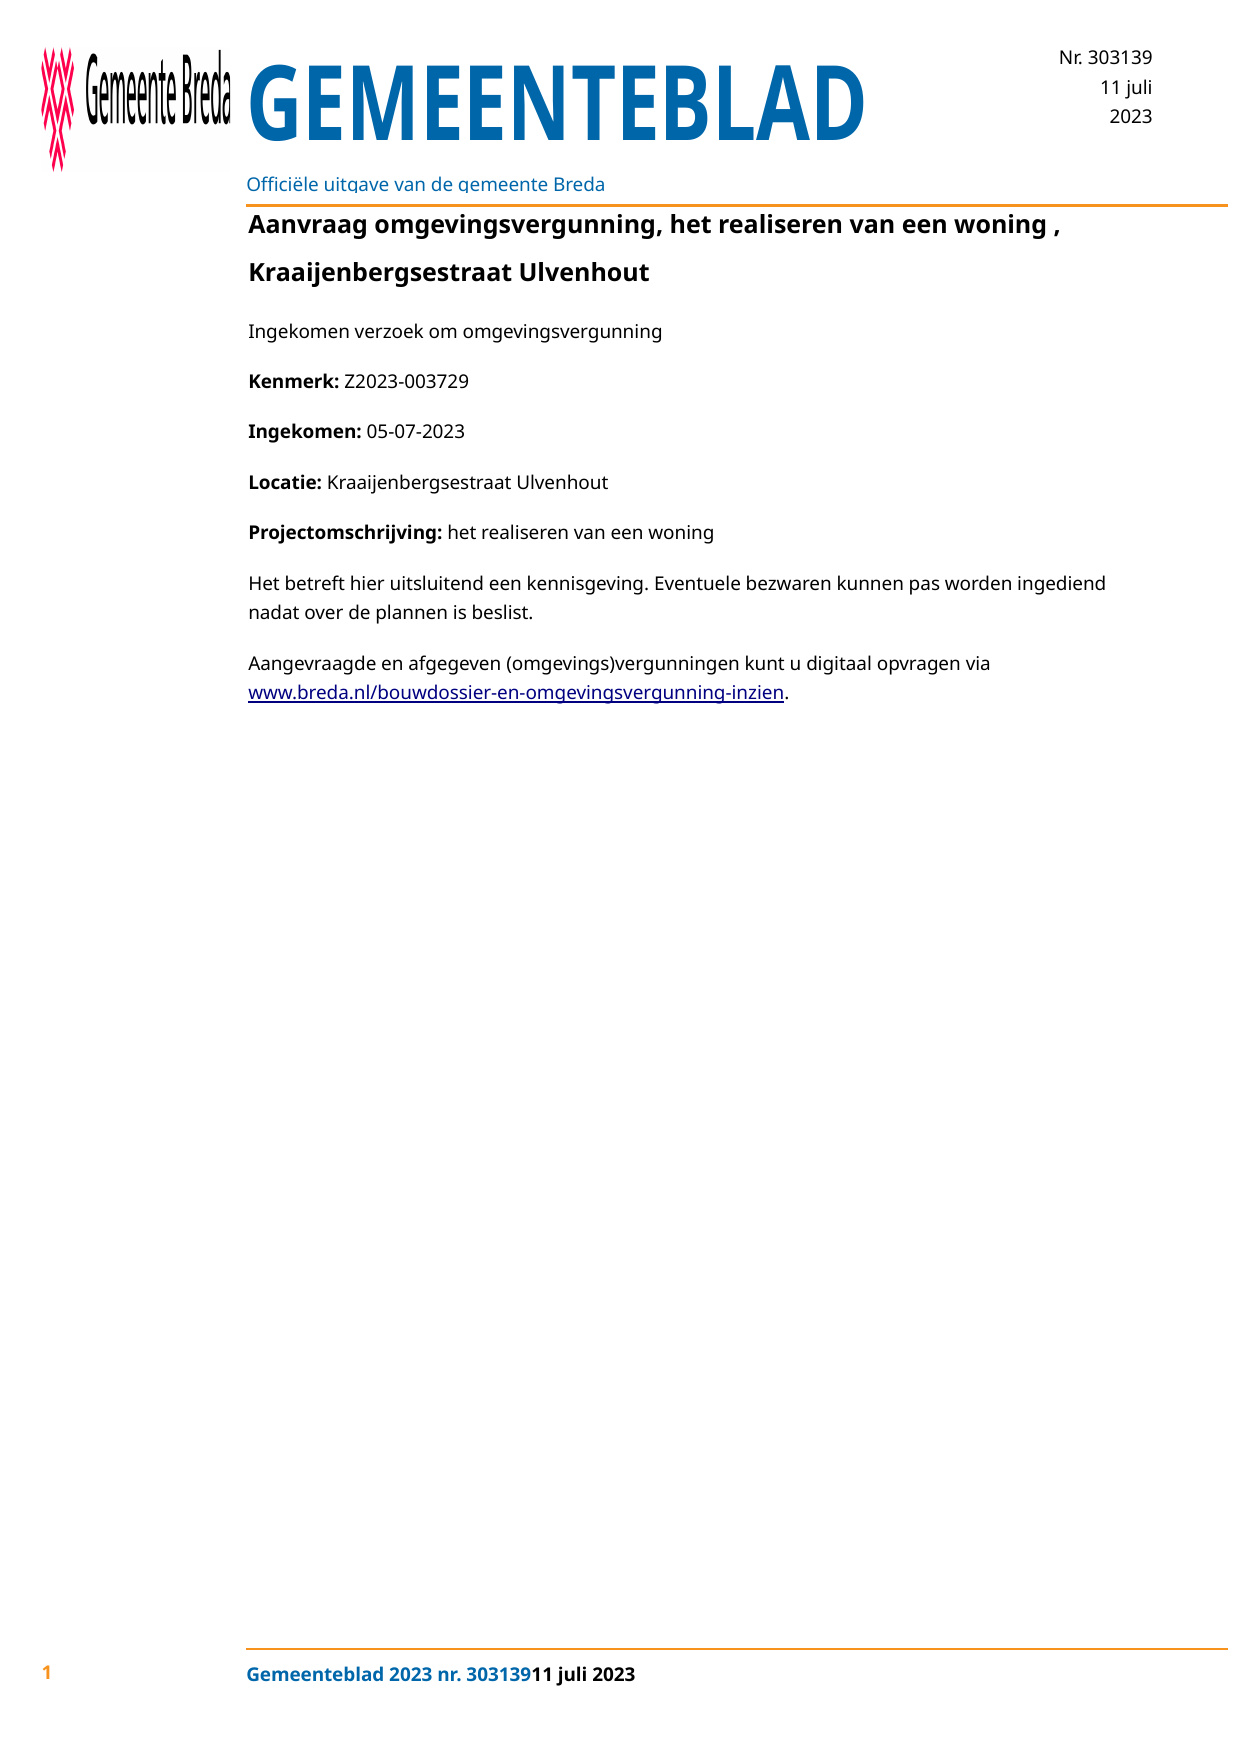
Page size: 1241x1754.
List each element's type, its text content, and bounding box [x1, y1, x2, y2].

text Projectomschrijving: het realiseren van een woning [248, 519, 1152, 545]
picture [41, 47, 231, 172]
text Kenmerk: Z2023-003729 [248, 368, 1152, 394]
text Aanvraag omgevingsvergunning, het realiseren van een woning , Kraaijenbergsestraat Ulvenhout [248, 207, 1152, 288]
text Het betreft hier uitsluitend een kennisgeving. Eventuele bezwaren kunnen pas worden ingediend nadat over de plannen is beslist. [248, 570, 1152, 625]
text Ingekomen verzoek om omgevingsvergunning [248, 318, 1152, 344]
text Aangevraagde en afgegeven (omgevings)vergunningen kunt u digitaal opvragen via www.breda.nl/bouwdossier-en-omgevingsvergunning-inzien. [248, 650, 1152, 705]
text Ingekomen: 05-07-2023 [248, 419, 1152, 444]
text Locatie: Kraaijenbergsestraat Ulvenhout [248, 469, 1152, 495]
